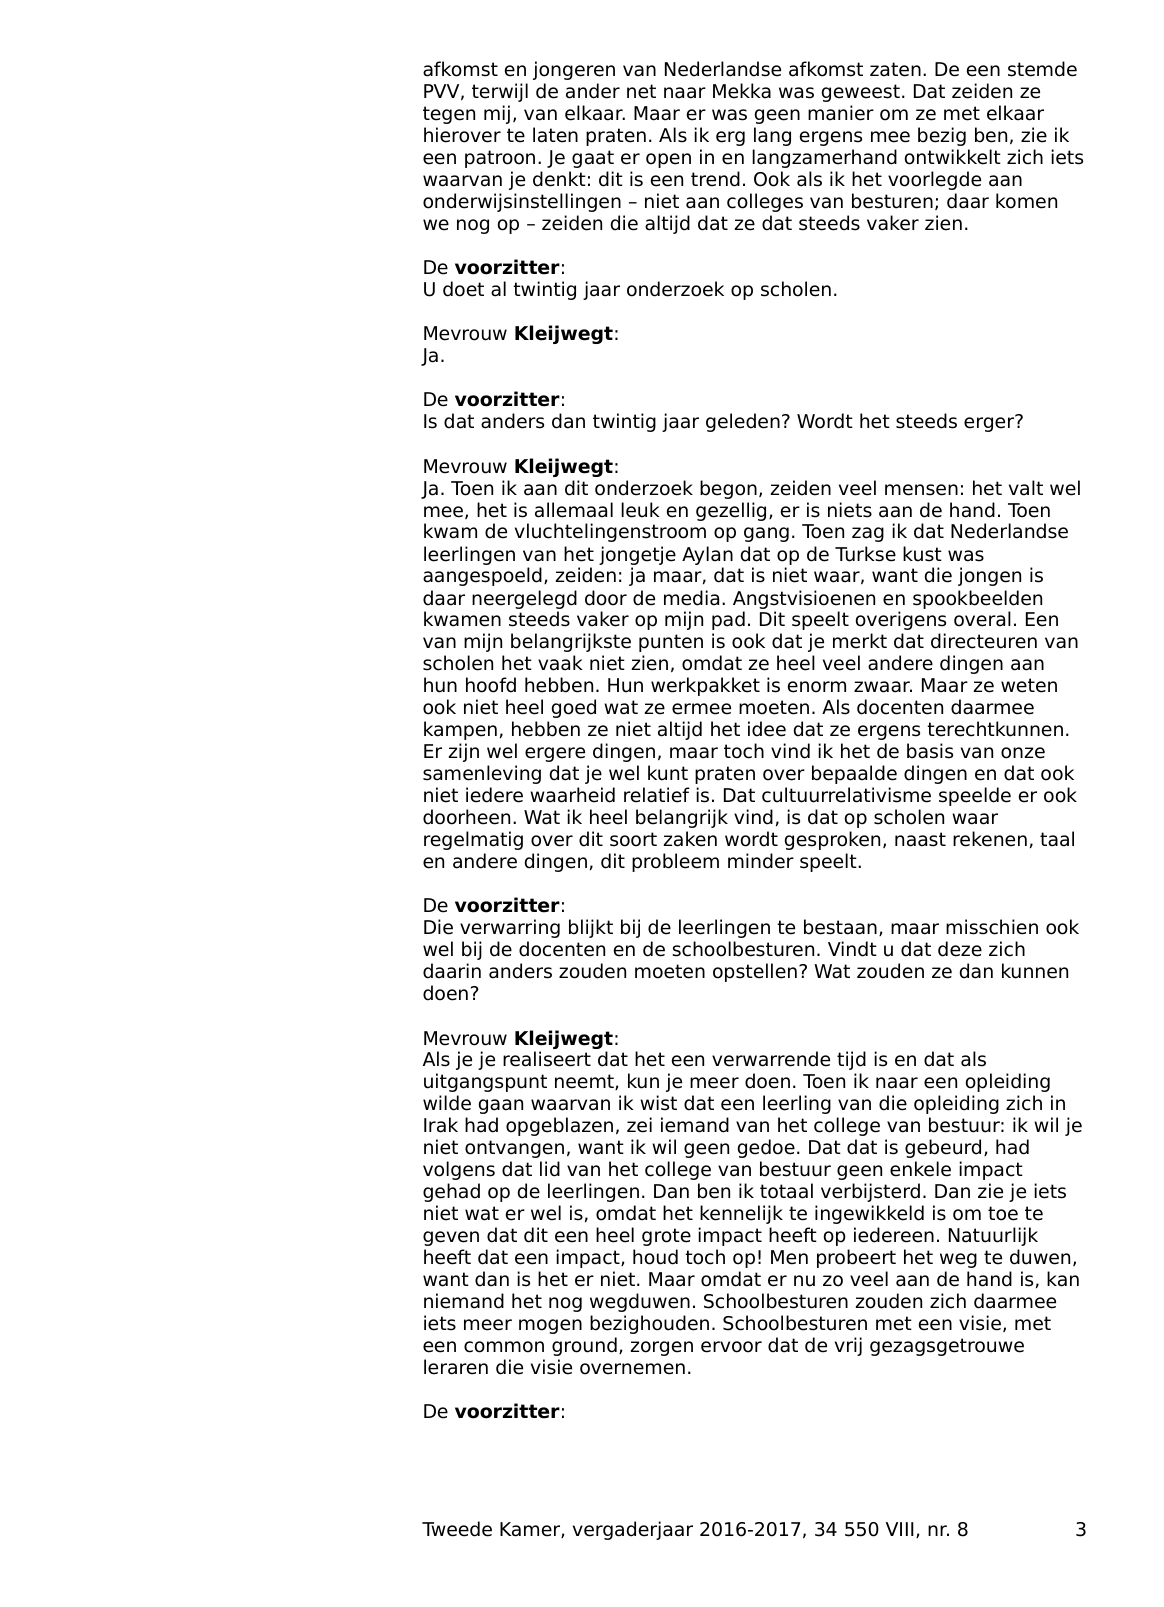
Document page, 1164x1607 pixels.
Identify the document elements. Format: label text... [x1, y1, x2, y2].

text Mevrouw Kleijwegt: [422, 1027, 1087, 1049]
text Mevrouw Kleijwegt: [422, 456, 1087, 477]
text Is dat anders dan twintig jaar geleden? Wordt het steeds erger? [422, 411, 1087, 433]
text De voorzitter: [422, 257, 1087, 279]
text Als je je realiseert dat het een verwarrende tijd is en dat als uitgangspunt neemt, kun je meer doen. Toen ik naar een opleiding wilde gaan waarvan ik wist dat een leerling van die opleiding zich in Irak had opgeblazen, zei iemand van het college van bestuur: ik wil je niet ontvangen, want ik wil geen gedoe. Dat dat is gebeurd, had volgens dat lid van het college van bestuur geen enkele impact gehad op de leerlingen. Dan ben ik totaal verbijsterd. Dan zie je iets niet wat er wel is, omdat het kennelijk te ingewikkeld is om toe te geven dat dit een heel grote impact heeft op iedereen. Natuurlijk heeft dat een impact, houd toch op! Men probeert het weg te duwen, want dan is het er niet. Maar omdat er nu zo veel aan de hand is, kan niemand het nog wegduwen. Schoolbesturen zouden zich daarmee iets meer mogen bezighouden. Schoolbesturen met een visie, met een common ground, zorgen ervoor dat de vrij gezagsgetrouwe leraren die visie overnemen. [422, 1049, 1087, 1379]
text De voorzitter: [422, 1401, 1087, 1423]
text Die verwarring blijkt bij de leerlingen te bestaan, maar misschien ook wel bij de docenten en de schoolbesturen. Vindt u dat deze zich daarin anders zouden moeten opstellen? Wat zouden ze dan kunnen doen? [422, 917, 1087, 1005]
text De voorzitter: [422, 895, 1087, 917]
text Ja. Toen ik aan dit onderzoek begon, zeiden veel mensen: het valt wel mee, het is allemaal leuk en gezellig, er is niets aan de hand. Toen kwam de vluchtelingenstroom op gang. Toen zag ik dat Nederlandse leerlingen van het jongetje Aylan dat op de Turkse kust was aangespoeld, zeiden: ja maar, dat is niet waar, want die jongen is daar neergelegd door de media. Angstvisioenen en spookbeelden kwamen steeds vaker op mijn pad. Dit speelt overigens overal. Een van mijn belangrijkste punten is ook dat je merkt dat directeuren van scholen het vaak niet zien, omdat ze heel veel andere dingen aan hun hoofd hebben. Hun werkpakket is enorm zwaar. Maar ze weten ook niet heel goed wat ze ermee moeten. Als docenten daarmee kampen, hebben ze niet altijd het idee dat ze ergens terechtkunnen. Er zijn wel ergere dingen, maar toch vind ik het de basis van onze samenleving dat je wel kunt praten over bepaalde dingen en dat ook niet iedere waarheid relatief is. Dat cultuurrelativisme speelde er ook doorheen. Wat ik heel belangrijk vind, is dat op scholen waar regelmatig over dit soort zaken wordt gesproken, naast rekenen, taal en andere dingen, dit probleem minder speelt. [422, 477, 1087, 873]
text Ja. [422, 345, 1087, 367]
text De voorzitter: [422, 389, 1087, 411]
text Mevrouw Kleijwegt: [422, 323, 1087, 345]
text U doet al twintig jaar onderzoek op scholen. [422, 279, 1087, 301]
text afkomst en jongeren van Nederlandse afkomst zaten. De een stemde PVV, terwijl de ander net naar Mekka was geweest. Dat zeiden ze tegen mij, van elkaar. Maar er was geen manier om ze met elkaar hierover te laten praten. Als ik erg lang ergens mee bezig ben, zie ik een patroon. Je gaat er open in en langzamerhand ontwikkelt zich iets waarvan je denkt: dit is een trend. Ook als ik het voorlegde aan onderwijsinstellingen – niet aan colleges van besturen; daar komen we nog op – zeiden die altijd dat ze dat steeds vaker zien. [422, 59, 1087, 235]
